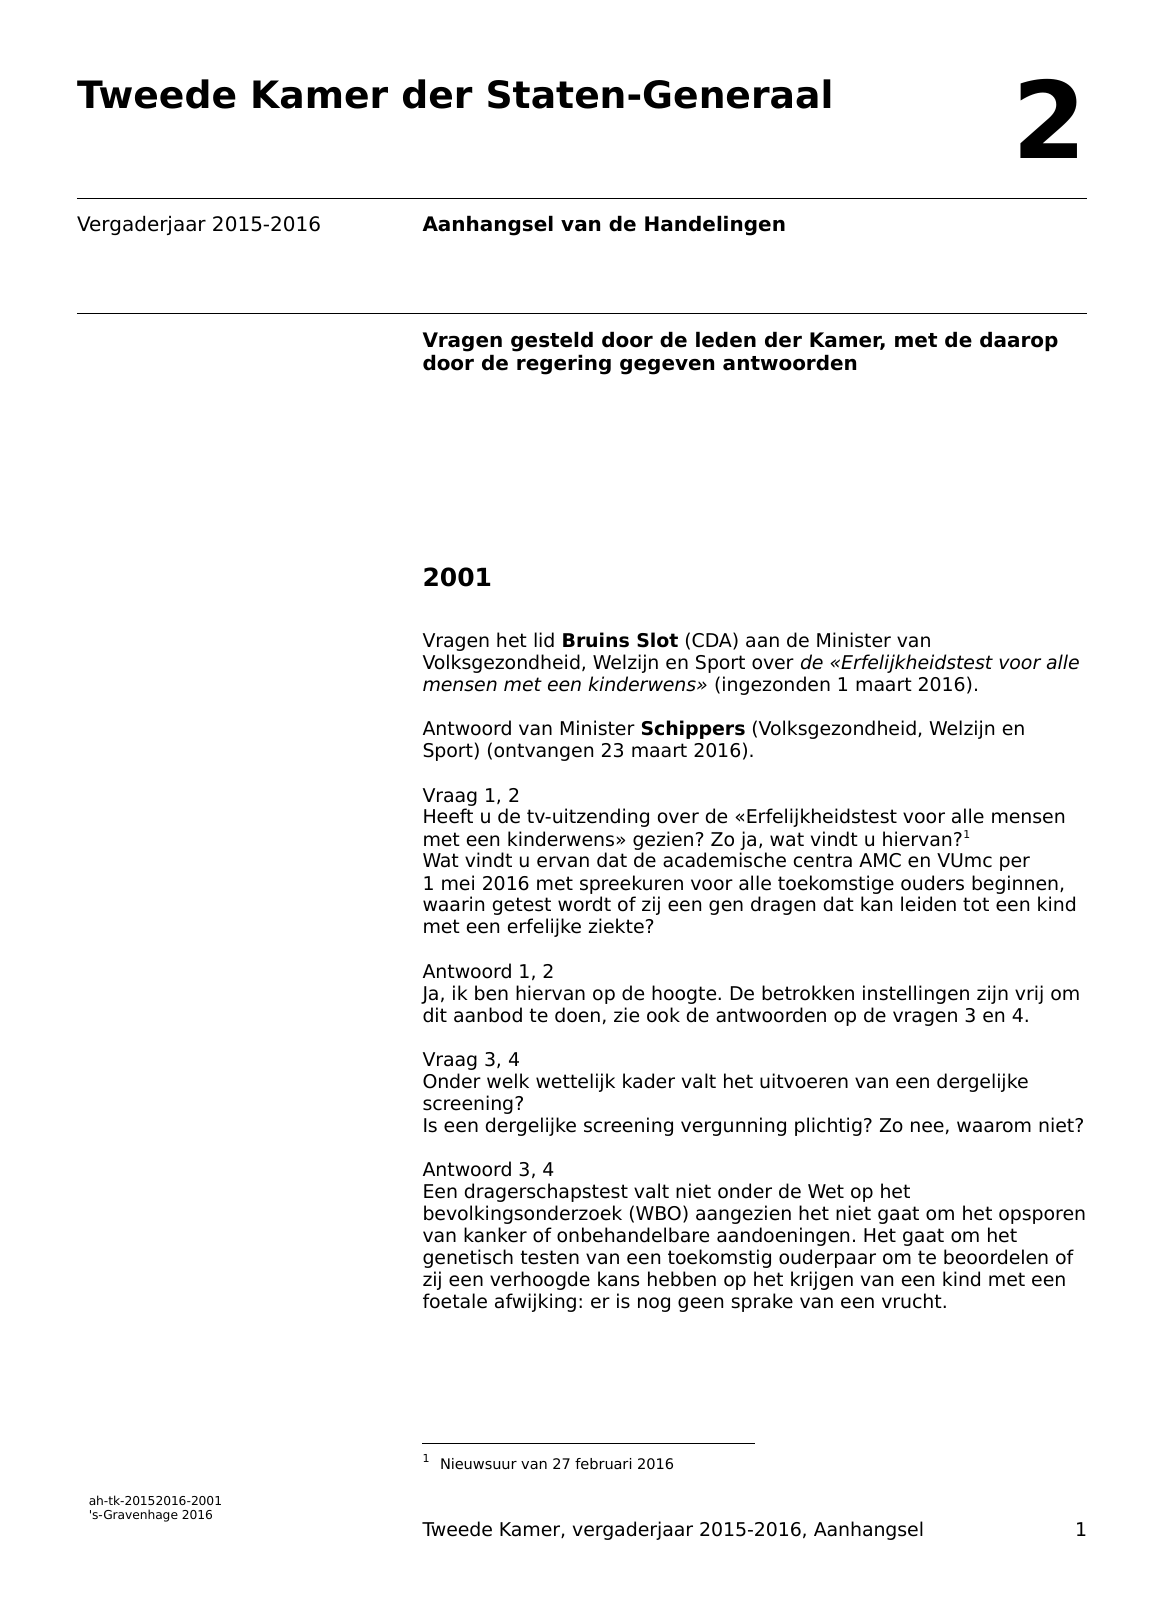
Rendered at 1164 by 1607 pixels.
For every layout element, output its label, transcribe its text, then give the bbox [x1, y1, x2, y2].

text Wat vindt u ervan dat de academische centra AMC en VUmc per 1 mei 2016 met spreekuren voor alle toekomstige ouders beginnen, waarin getest wordt of zij een gen dragen dat kan leiden tot een kind met een erfelijke ziekte? [422, 850, 1087, 938]
text Onder welk wettelijk kader valt het uitvoeren van een dergelijke screening? [422, 1071, 1087, 1114]
table_cell [77, 314, 422, 375]
text Ja, ik ben hiervan op de hoogte. De betrokken instellingen zijn vrij om dit aanbod te doen, zie ook de antwoorden op de vragen 3 en 4. [422, 982, 1087, 1026]
text Nieuwsuur van 27 februari 2016 [422, 1452, 1087, 1474]
table_cell Vergaderjaar 2015-2016 [77, 199, 422, 313]
table_cell Aanhangsel van de Handelingen [422, 199, 1087, 313]
text Vraag 1, 2 [422, 784, 1087, 806]
table_header Tweede Kamer der Staten-Generaal [77, 59, 886, 198]
text ah-tk-20152016-2001 [88, 1494, 323, 1508]
text Antwoord 1, 2 [422, 961, 1087, 982]
text 's-Gravenhage 2016 [88, 1508, 323, 1522]
text Is een dergelijke screening vergunning plichtig? Zo nee, waarom niet? [422, 1114, 1087, 1137]
table_cell Vragen gesteld door de leden der Kamer, met de daarop door de regering gegeven antwoorden [422, 314, 1087, 375]
table_header 2 [886, 59, 1087, 198]
text Een dragerschapstest valt niet onder de Wet op het bevolkingsonderzoek (WBO) aangezien het niet gaat om het opsporen van kanker of onbehandelbare aandoeningen. Het gaat om het genetisch testen van een toekomstig ouderpaar om te beoordelen of zij een verhoogde kans hebben op het krijgen van een kind met een foetale afwijking: er is nog geen sprake van een vrucht. [422, 1181, 1087, 1313]
text 2001 [422, 563, 1087, 592]
text Vragen het lid Bruins Slot (CDA) aan de Minister van Volksgezondheid, Welzijn en Sport over de «Erfelijkheidstest voor alle mensen met een kinderwens» (ingezonden 1 maart 2016). [422, 630, 1087, 696]
text Antwoord van Minister Schippers (Volksgezondheid, Welzijn en Sport) (ontvangen 23 maart 2016). [422, 718, 1087, 762]
text Antwoord 3, 4 [422, 1159, 1087, 1181]
text Heeft u de tv-uitzending over de «Erfelijkheidstest voor alle mensen met een kinderwens» gezien? Zo ja, wat vindt u hiervan? [422, 806, 1087, 850]
text Vraag 3, 4 [422, 1049, 1087, 1071]
